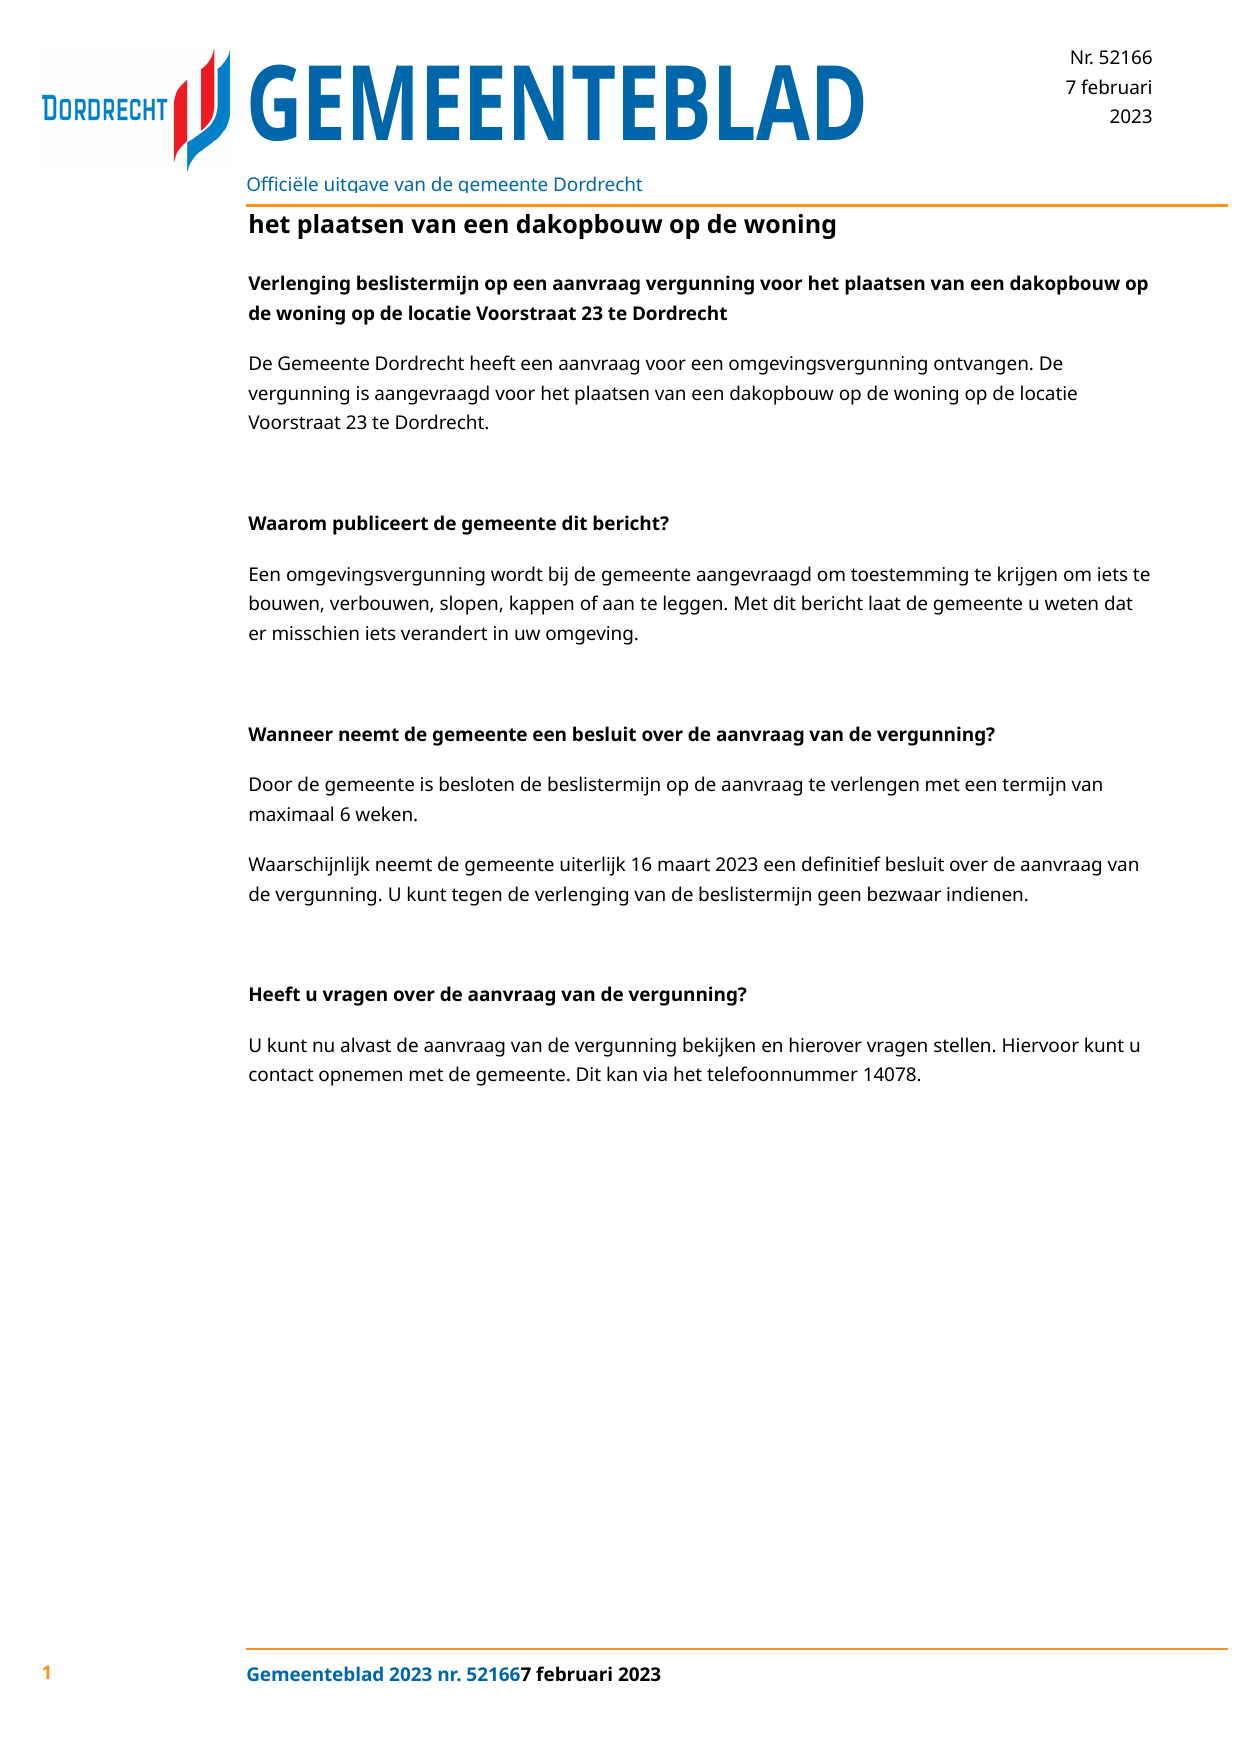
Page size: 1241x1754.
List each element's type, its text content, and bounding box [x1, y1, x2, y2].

text Door de gemeente is besloten de beslistermijn op de aanvraag te verlengen met een termijn van maximaal 6 weken. [248, 771, 1152, 826]
text het plaatsen van een dakopbouw op de woning [248, 207, 1152, 241]
text Een omgevingsvergunning wordt bij de gemeente aangevraagd om toestemming te krijgen om iets te bouwen, verbouwen, slopen, kappen of aan te leggen. Met dit bericht laat de gemeente u weten dat er misschien iets verandert in uw omgeving. [248, 561, 1152, 646]
text Wanneer neemt de gemeente een besluit over de aanvraag van de vergunning? [248, 721, 1152, 746]
text U kunt nu alvast de aanvraag van de vergunning bekijken en hierover vragen stellen. Hiervoor kunt u contact opnemen met de gemeente. Dit kan via het telefoonnummer 14078. [248, 1032, 1152, 1087]
text De Gemeente Dordrecht heeft een aanvraag voor een omgevingsvergunning ontvangen. De vergunning is aangevraagd voor het plaatsen van een dakopbouw op de woning op de locatie Voorstraat 23 te Dordrecht. [248, 350, 1152, 435]
text Verlenging beslistermijn op een aanvraag vergunning voor het plaatsen van een dakopbouw op de woning op de locatie Voorstraat 23 te Dordrecht [248, 270, 1152, 326]
text Heeft u vragen over de aanvraag van de vergunning? [248, 982, 1152, 1007]
picture [41, 47, 231, 172]
text Waarschijnlijk neemt de gemeente uiterlijk 16 maart 2023 een definitief besluit over de aanvraag van de vergunning. U kunt tegen de verlenging van de beslistermijn geen bezwaar indienen. [248, 851, 1152, 906]
text Waarom publiceert de gemeente dit bericht? [248, 510, 1152, 536]
